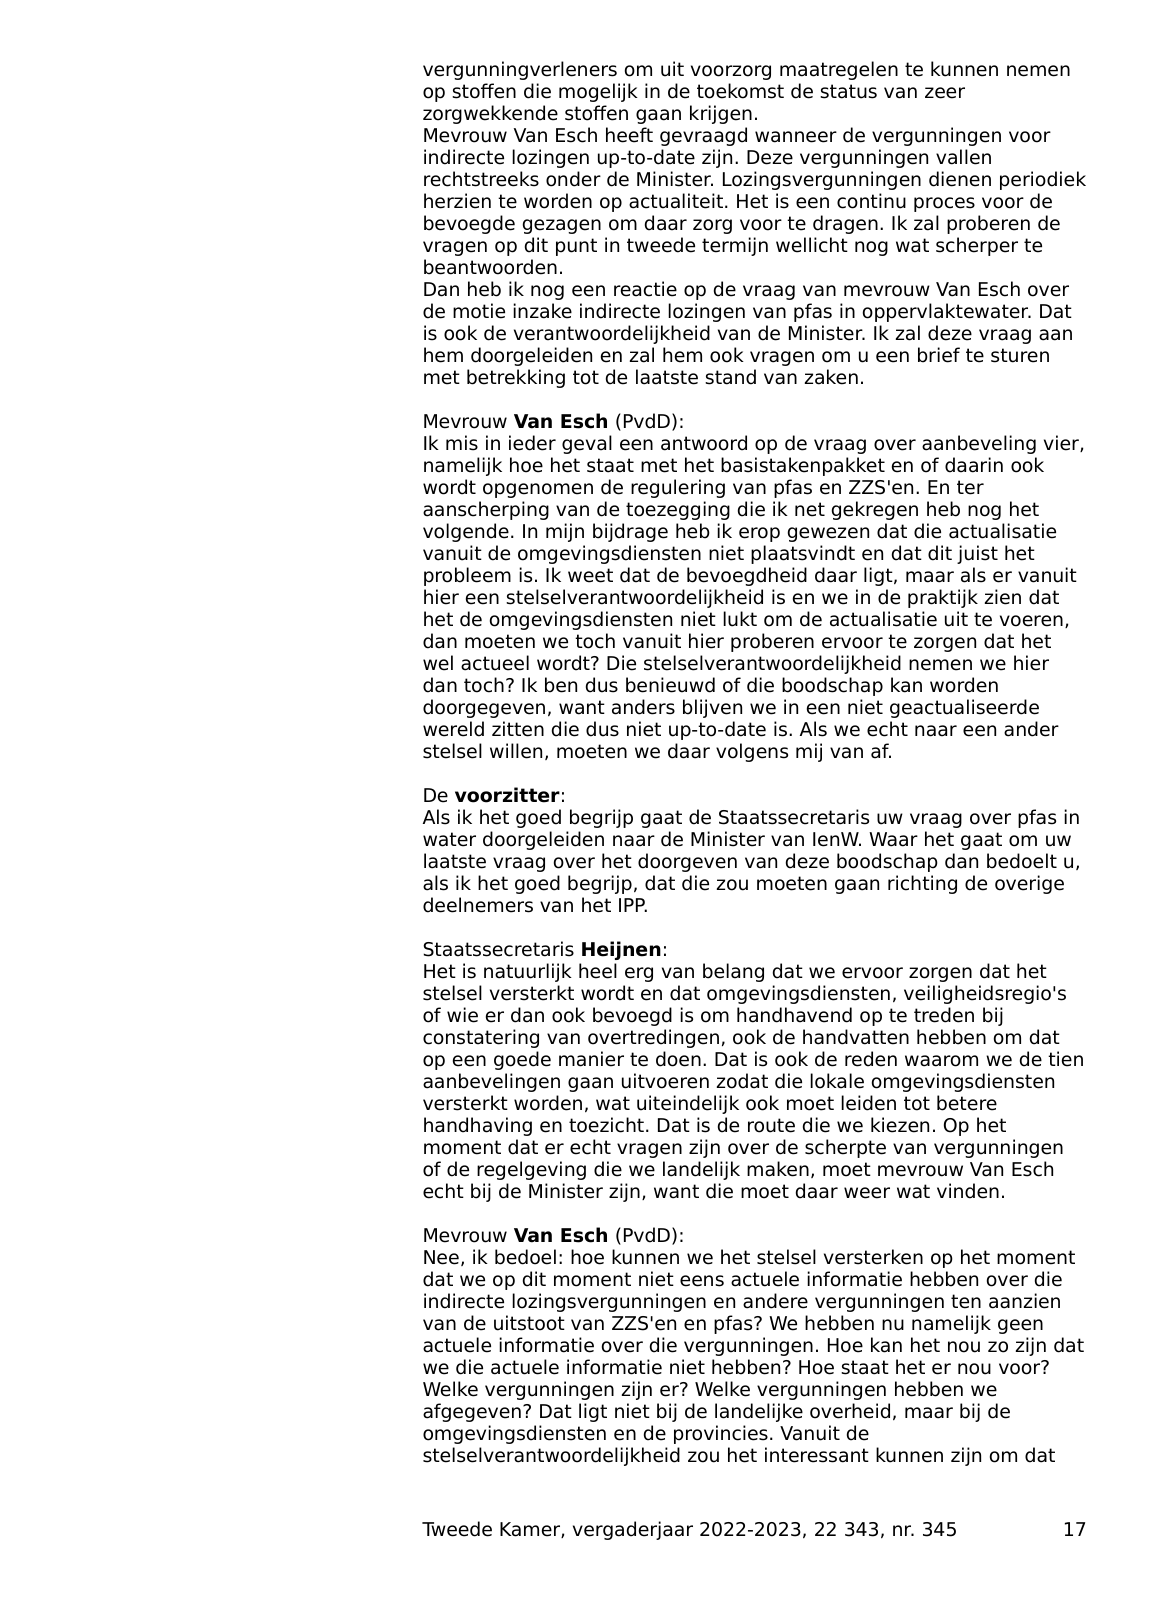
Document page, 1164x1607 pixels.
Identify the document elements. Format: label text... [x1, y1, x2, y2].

text Mevrouw Van Esch (PvdD): [422, 411, 1087, 433]
text Mevrouw Van Esch (PvdD): [422, 1225, 1087, 1247]
text De voorzitter: [422, 785, 1087, 807]
text Ik mis in ieder geval een antwoord op de vraag over aanbeveling vier, namelijk hoe het staat met het basistakenpakket en of daarin ook wordt opgenomen de regulering van pfas en ZZS'en. En ter aanscherping van de toezegging die ik net gekregen heb nog het volgende. In mijn bijdrage heb ik erop gewezen dat die actualisatie vanuit de omgevingsdiensten niet plaatsvindt en dat dit juist het probleem is. Ik weet dat de bevoegdheid daar ligt, maar als er vanuit hier een stelselverantwoordelijkheid is en we in de praktijk zien dat het de omgevingsdiensten niet lukt om de actualisatie uit te voeren, dan moeten we toch vanuit hier proberen ervoor te zorgen dat het wel actueel wordt? Die stelselverantwoordelijkheid nemen we hier dan toch? Ik ben dus benieuwd of die boodschap kan worden doorgegeven, want anders blijven we in een niet geactualiseerde wereld zitten die dus niet up-to-date is. Als we echt naar een ander stelsel willen, moeten we daar volgens mij van af. [422, 433, 1087, 763]
text Dan heb ik nog een reactie op de vraag van mevrouw Van Esch over de motie inzake indirecte lozingen van pfas in oppervlaktewater. Dat is ook de verantwoordelijkheid van de Minister. Ik zal deze vraag aan hem doorgeleiden en zal hem ook vragen om u een brief te sturen met betrekking tot de laatste stand van zaken. [422, 279, 1087, 389]
text Nee, ik bedoel: hoe kunnen we het stelsel versterken op het moment dat we op dit moment niet eens actuele informatie hebben over die indirecte lozingsvergunningen en andere vergunningen ten aanzien van de uitstoot van ZZS'en en pfas? We hebben nu namelijk geen actuele informatie over die vergunningen. Hoe kan het nou zo zijn dat we die actuele informatie niet hebben? Hoe staat het er nou voor? Welke vergunningen zijn er? Welke vergunningen hebben we afgegeven? Dat ligt niet bij de landelijke overheid, maar bij de omgevingsdiensten en de provincies. Vanuit de stelselverantwoordelijkheid zou het interessant kunnen zijn om dat [422, 1247, 1087, 1467]
text Als ik het goed begrijp gaat de Staatssecretaris uw vraag over pfas in water doorgeleiden naar de Minister van IenW. Waar het gaat om uw laatste vraag over het doorgeven van deze boodschap dan bedoelt u, als ik het goed begrijp, dat die zou moeten gaan richting de overige deelnemers van het IPP. [422, 807, 1087, 917]
text Het is natuurlijk heel erg van belang dat we ervoor zorgen dat het stelsel versterkt wordt en dat omgevingsdiensten, veiligheidsregio's of wie er dan ook bevoegd is om handhavend op te treden bij constatering van overtredingen, ook de handvatten hebben om dat op een goede manier te doen. Dat is ook de reden waarom we de tien aanbevelingen gaan uitvoeren zodat die lokale omgevingsdiensten versterkt worden, wat uiteindelijk ook moet leiden tot betere handhaving en toezicht. Dat is de route die we kiezen. Op het moment dat er echt vragen zijn over de scherpte van vergunningen of de regelgeving die we landelijk maken, moet mevrouw Van Esch echt bij de Minister zijn, want die moet daar weer wat vinden. [422, 961, 1087, 1203]
text vergunningverleners om uit voorzorg maatregelen te kunnen nemen op stoffen die mogelijk in de toekomst de status van zeer zorgwekkende stoffen gaan krijgen. [422, 59, 1087, 125]
text Staatssecretaris Heijnen: [422, 939, 1087, 961]
text Mevrouw Van Esch heeft gevraagd wanneer de vergunningen voor indirecte lozingen up-to-date zijn. Deze vergunningen vallen rechtstreeks onder de Minister. Lozingsvergunningen dienen periodiek herzien te worden op actualiteit. Het is een continu proces voor de bevoegde gezagen om daar zorg voor te dragen. Ik zal proberen de vragen op dit punt in tweede termijn wellicht nog wat scherper te beantwoorden. [422, 125, 1087, 279]
